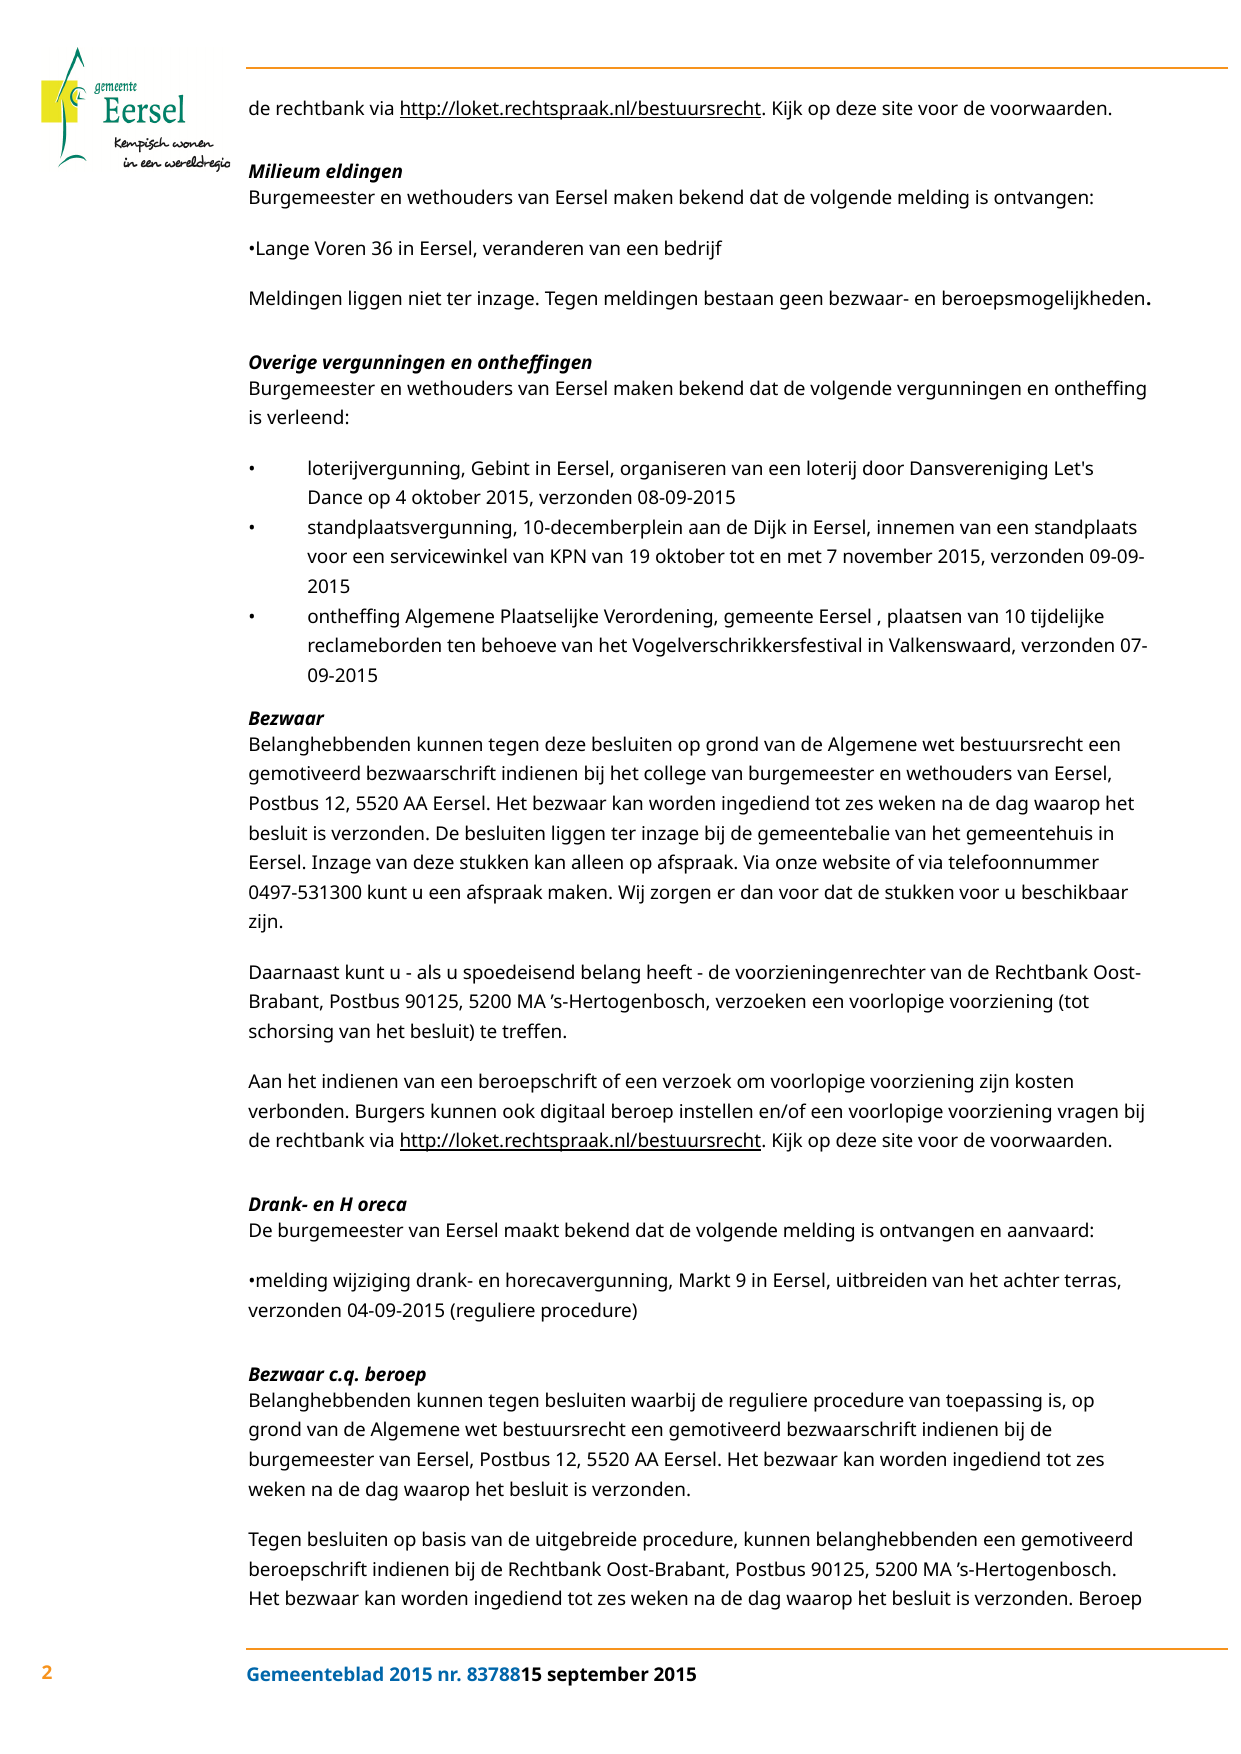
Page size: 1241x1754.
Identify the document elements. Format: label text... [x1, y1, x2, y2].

text •melding wijziging drank- en horecavergunning, Markt 9 in Eersel, uitbreiden van het achter terras, verzonden 04-09-2015 (reguliere procedure) [248, 1268, 1152, 1323]
text Belanghebbenden kunnen tegen besluiten waarbij de reguliere procedure van toepassing is, op grond van de Algemene wet bestuursrecht een gemotiveerd bezwaarschrift indienen bij de burgemeester van Eersel, Postbus 12, 5520 AA Eersel. Het bezwaar kan worden ingediend tot zes weken na de dag waarop het besluit is verzonden. [248, 1387, 1152, 1501]
text Overige vergunningen en ontheffingen [248, 349, 1152, 375]
text Daarnaast kunt u - als u spoedeisend belang heeft - de voorzieningenrechter van de Rechtbank Oost-Brabant, Postbus 90125, 5200 MA ’s-Hertogenbosch, verzoeken een voorlopige voorziening (tot schorsing van het besluit) te treffen. [248, 959, 1152, 1044]
list ontheffing Algemene Plaatselijke Verordening, gemeente Eersel , plaatsen van 10 tijdelijke reclameborden ten behoeve van het Vogelverschrikkersfestival in Valkenswaard, verzonden 07-09-2015 [248, 603, 1152, 688]
list standplaatsvergunning, 10-decemberplein aan de Dijk in Eersel, innemen van een standplaats voor een servicewinkel van KPN van 19 oktober tot en met 7 november 2015, verzonden 09-09-2015 [248, 514, 1152, 599]
text Belanghebbenden kunnen tegen deze besluiten op grond van de Algemene wet bestuursrecht een gemotiveerd bezwaarschrift indienen bij het college van burgemeester en wethouders van Eersel, Postbus 12, 5520 AA Eersel. Het bezwaar kan worden ingediend tot zes weken na de dag waarop het besluit is verzonden. De besluiten liggen ter inzage bij de gemeentebalie van het gemeentehuis in Eersel. Inzage van deze stukken kan alleen op afspraak. Via onze website of via telefoonnummer 0497-531300 kunt u een afspraak maken. Wij zorgen er dan voor dat de stukken voor u beschikbaar zijn. [248, 731, 1152, 934]
text •Lange Voren 36 in Eersel, veranderen van een bedrijf [248, 235, 1152, 261]
text Aan het indienen van een beroepschrift of een verzoek om voorlopige voorziening zijn kosten verbonden. Burgers kunnen ook digitaal beroep instellen en/of een voorlopige voorziening vragen bij de rechtbank via http://loket.rechtspraak.nl/bestuursrecht. Kijk op deze site voor de voorwaarden. [248, 1068, 1152, 1153]
text Drank- en H oreca [248, 1192, 1152, 1217]
text Burgemeester en wethouders van Eersel maken bekend dat de volgende vergunningen en ontheffing is verleend: [248, 375, 1152, 430]
text Meldingen liggen niet ter inzage. Tegen meldingen bestaan geen bezwaar- en beroepsmogelijkheden. [248, 285, 1152, 311]
text Milieum eldingen [248, 159, 1152, 184]
text Bezwaar [248, 705, 1152, 731]
list loterijvergunning, Gebint in Eersel, organiseren van een loterij door Dansvereniging Let's Dance op 4 oktober 2015, verzonden 08-09-2015 [248, 455, 1152, 510]
text Tegen besluiten op basis van de uitgebreide procedure, kunnen belanghebbenden een gemotiveerd beroepschrift indienen bij de Rechtbank Oost-Brabant, Postbus 90125, 5200 MA ’s-Hertogenbosch. Het bezwaar kan worden ingediend tot zes weken na de dag waarop het besluit is verzonden. Beroep [248, 1526, 1152, 1611]
text Burgemeester en wethouders van Eersel maken bekend dat de volgende melding is ontvangen: [248, 184, 1152, 210]
text Bezwaar c.q. beroep [248, 1361, 1152, 1387]
text de rechtbank via http://loket.rechtspraak.nl/bestuursrecht. Kijk op deze site voor de voorwaarden. [248, 95, 1152, 121]
picture [41, 47, 231, 172]
text De burgemeester van Eersel maakt bekend dat de volgende melding is ontvangen en aanvaard: [248, 1217, 1152, 1243]
